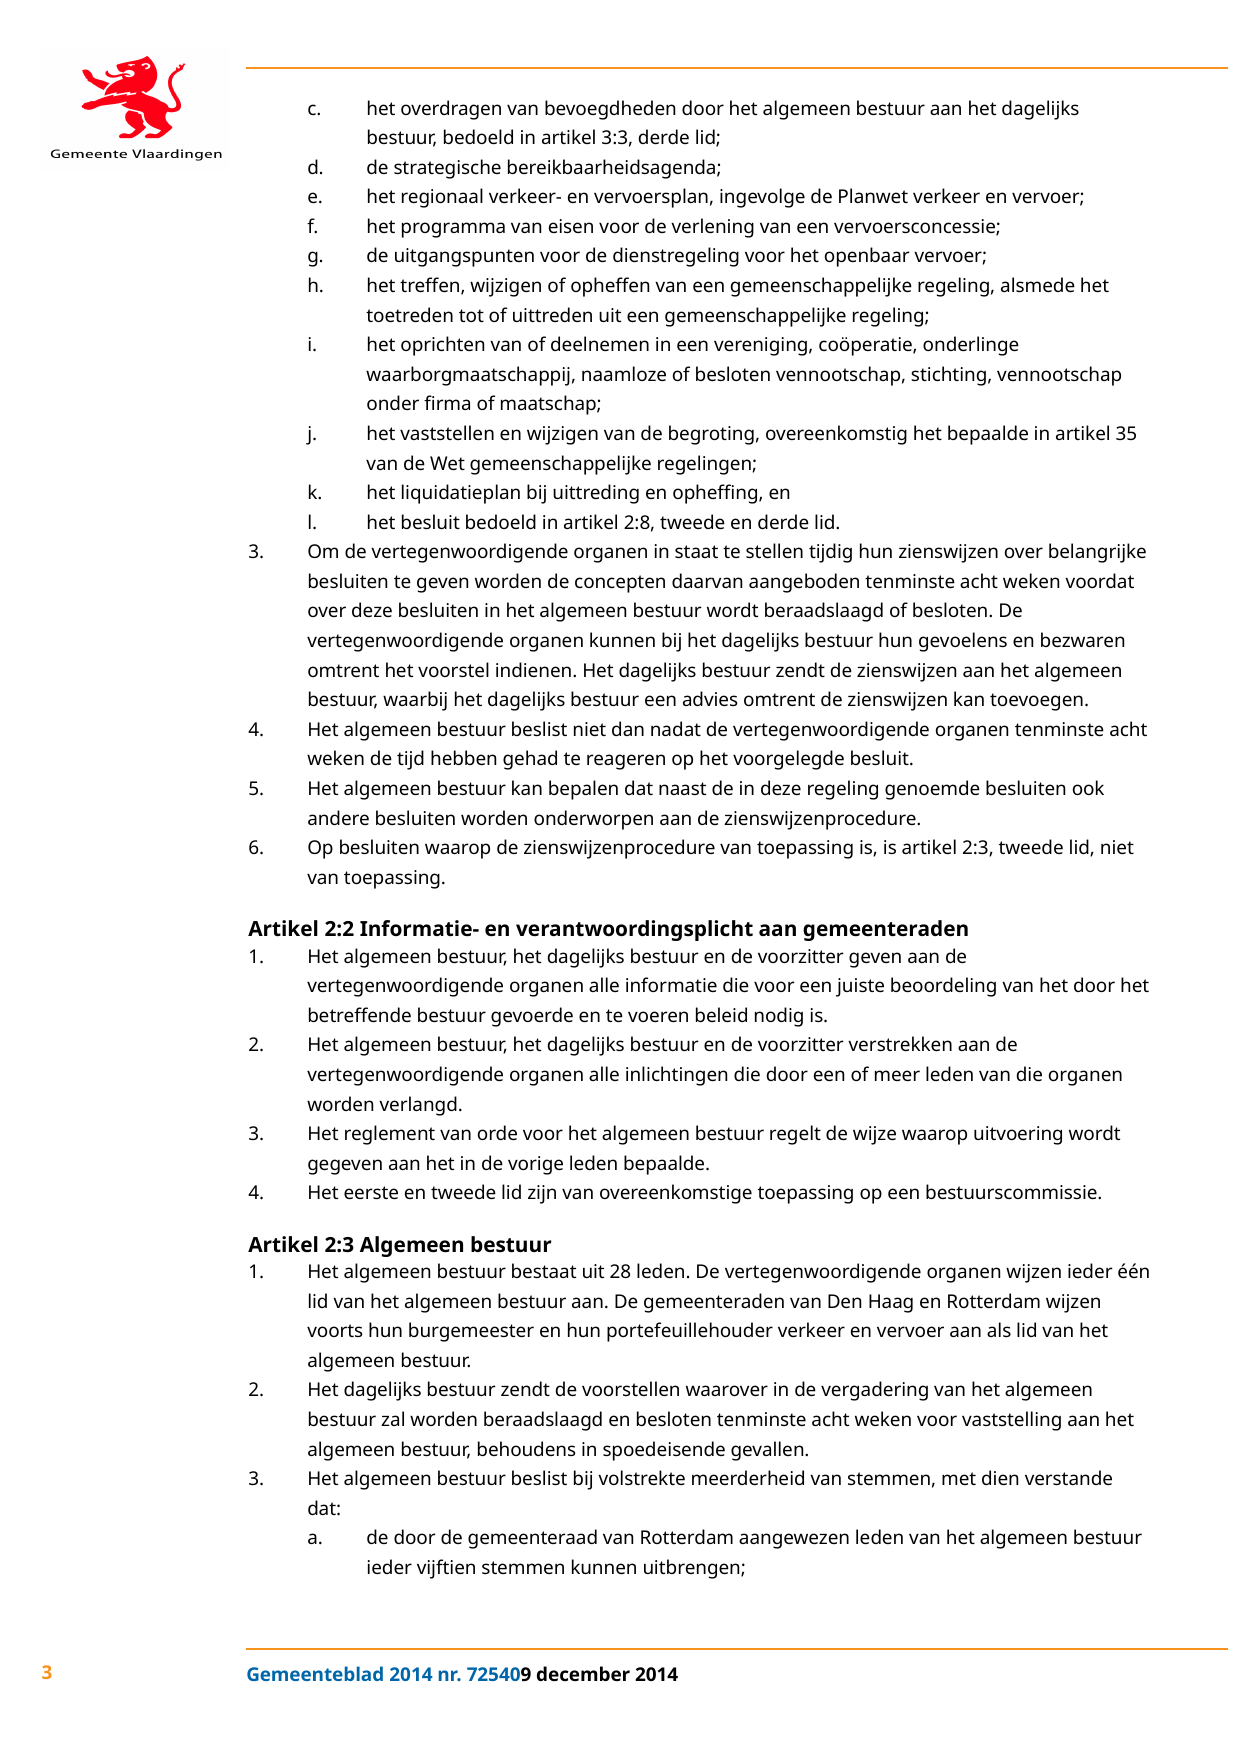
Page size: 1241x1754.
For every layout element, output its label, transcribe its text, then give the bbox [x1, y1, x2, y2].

text Artikel 2:2 Informatie- en verantwoordingsplicht aan gemeenteraden [248, 914, 1152, 943]
list het liquidatieplan bij uittreding en opheffing, en [307, 479, 1152, 505]
list het oprichten van of deelnemen in een vereniging, coöperatie, onderlinge waarborgmaatschappij, naamloze of besloten vennootschap, stichting, vennootschap onder firma of maatschap; [307, 331, 1152, 416]
list de uitgangspunten voor de dienstregeling voor het openbaar vervoer; [307, 243, 1152, 268]
list de strategische bereikbaarheidsagenda; [307, 154, 1152, 180]
list Het algemeen bestuur bestaat uit 28 leden. De vertegenwoordigende organen wijzen ieder één lid van het algemeen bestuur aan. De gemeenteraden van Den Haag en Rotterdam wijzen voorts hun burgemeester en hun portefeuillehouder verkeer en vervoer aan als lid van het algemeen bestuur. [248, 1258, 1152, 1373]
list Het algemeen bestuur beslist bij volstrekte meerderheid van stemmen, met dien verstande dat: [248, 1465, 1152, 1521]
list Het dagelijks bestuur zendt de voorstellen waarover in de vergadering van het algemeen bestuur zal worden beraadslaagd en besloten tenminste acht weken voor vaststelling aan het algemeen bestuur, behoudens in spoedeisende gevallen. [248, 1377, 1152, 1462]
list het besluit bedoeld in artikel 2:8, tweede en derde lid. [307, 509, 1152, 535]
list Om de vertegenwoordigende organen in staat te stellen tijdig hun zienswijzen over belangrijke besluiten te geven worden de concepten daarvan aangeboden tenminste acht weken voordat over deze besluiten in het algemeen bestuur wordt beraadslaagd of besloten. De vertegenwoordigende organen kunnen bij het dagelijks bestuur hun gevoelens en bezwaren omtrent het voorstel indienen. Het dagelijks bestuur zendt de zienswijzen aan het algemeen bestuur, waarbij het dagelijks bestuur een advies omtrent de zienswijzen kan toevoegen. [248, 538, 1152, 712]
picture [41, 47, 231, 172]
list Het algemeen bestuur, het dagelijks bestuur en de voorzitter geven aan de vertegenwoordigende organen alle informatie die voor een juiste beoordeling van het door het betreffende bestuur gevoerde en te voeren beleid nodig is. [248, 943, 1152, 1028]
list het vaststellen en wijzigen van de begroting, overeenkomstig het bepaalde in artikel 35 van de Wet gemeenschappelijke regelingen; [307, 420, 1152, 476]
list Het algemeen bestuur kan bepalen dat naast de in deze regeling genoemde besluiten ook andere besluiten worden onderworpen aan de zienswijzenprocedure. [248, 775, 1152, 831]
list de door de gemeenteraad van Rotterdam aangewezen leden van het algemeen bestuur ieder vijftien stemmen kunnen uitbrengen; [307, 1524, 1152, 1580]
list Het eerste en tweede lid zijn van overeenkomstige toepassing op een bestuurscommissie. [248, 1179, 1152, 1205]
list Het algemeen bestuur, het dagelijks bestuur en de voorzitter verstrekken aan de vertegenwoordigende organen alle inlichtingen die door een of meer leden van die organen worden verlangd. [248, 1032, 1152, 1116]
list Op besluiten waarop de zienswijzenprocedure van toepassing is, is artikel 2:3, tweede lid, niet van toepassing. [248, 834, 1152, 890]
text Artikel 2:3 Algemeen bestuur [248, 1230, 1152, 1258]
list Het reglement van orde voor het algemeen bestuur regelt de wijze waarop uitvoering wordt gegeven aan het in de vorige leden bepaalde. [248, 1120, 1152, 1176]
list Het algemeen bestuur beslist niet dan nadat de vertegenwoordigende organen tenminste acht weken de tijd hebben gehad te reageren op het voorgelegde besluit. [248, 716, 1152, 771]
list het overdragen van bevoegdheden door het algemeen bestuur aan het dagelijks bestuur, bedoeld in artikel 3:3, derde lid; [307, 95, 1152, 150]
list het programma van eisen voor de verlening van een vervoersconcessie; [307, 213, 1152, 239]
list het treffen, wijzigen of opheffen van een gemeenschappelijke regeling, alsmede het toetreden tot of uittreden uit een gemeenschappelijke regeling; [307, 272, 1152, 328]
list het regionaal verkeer- en vervoersplan, ingevolge de Planwet verkeer en vervoer; [307, 183, 1152, 209]
